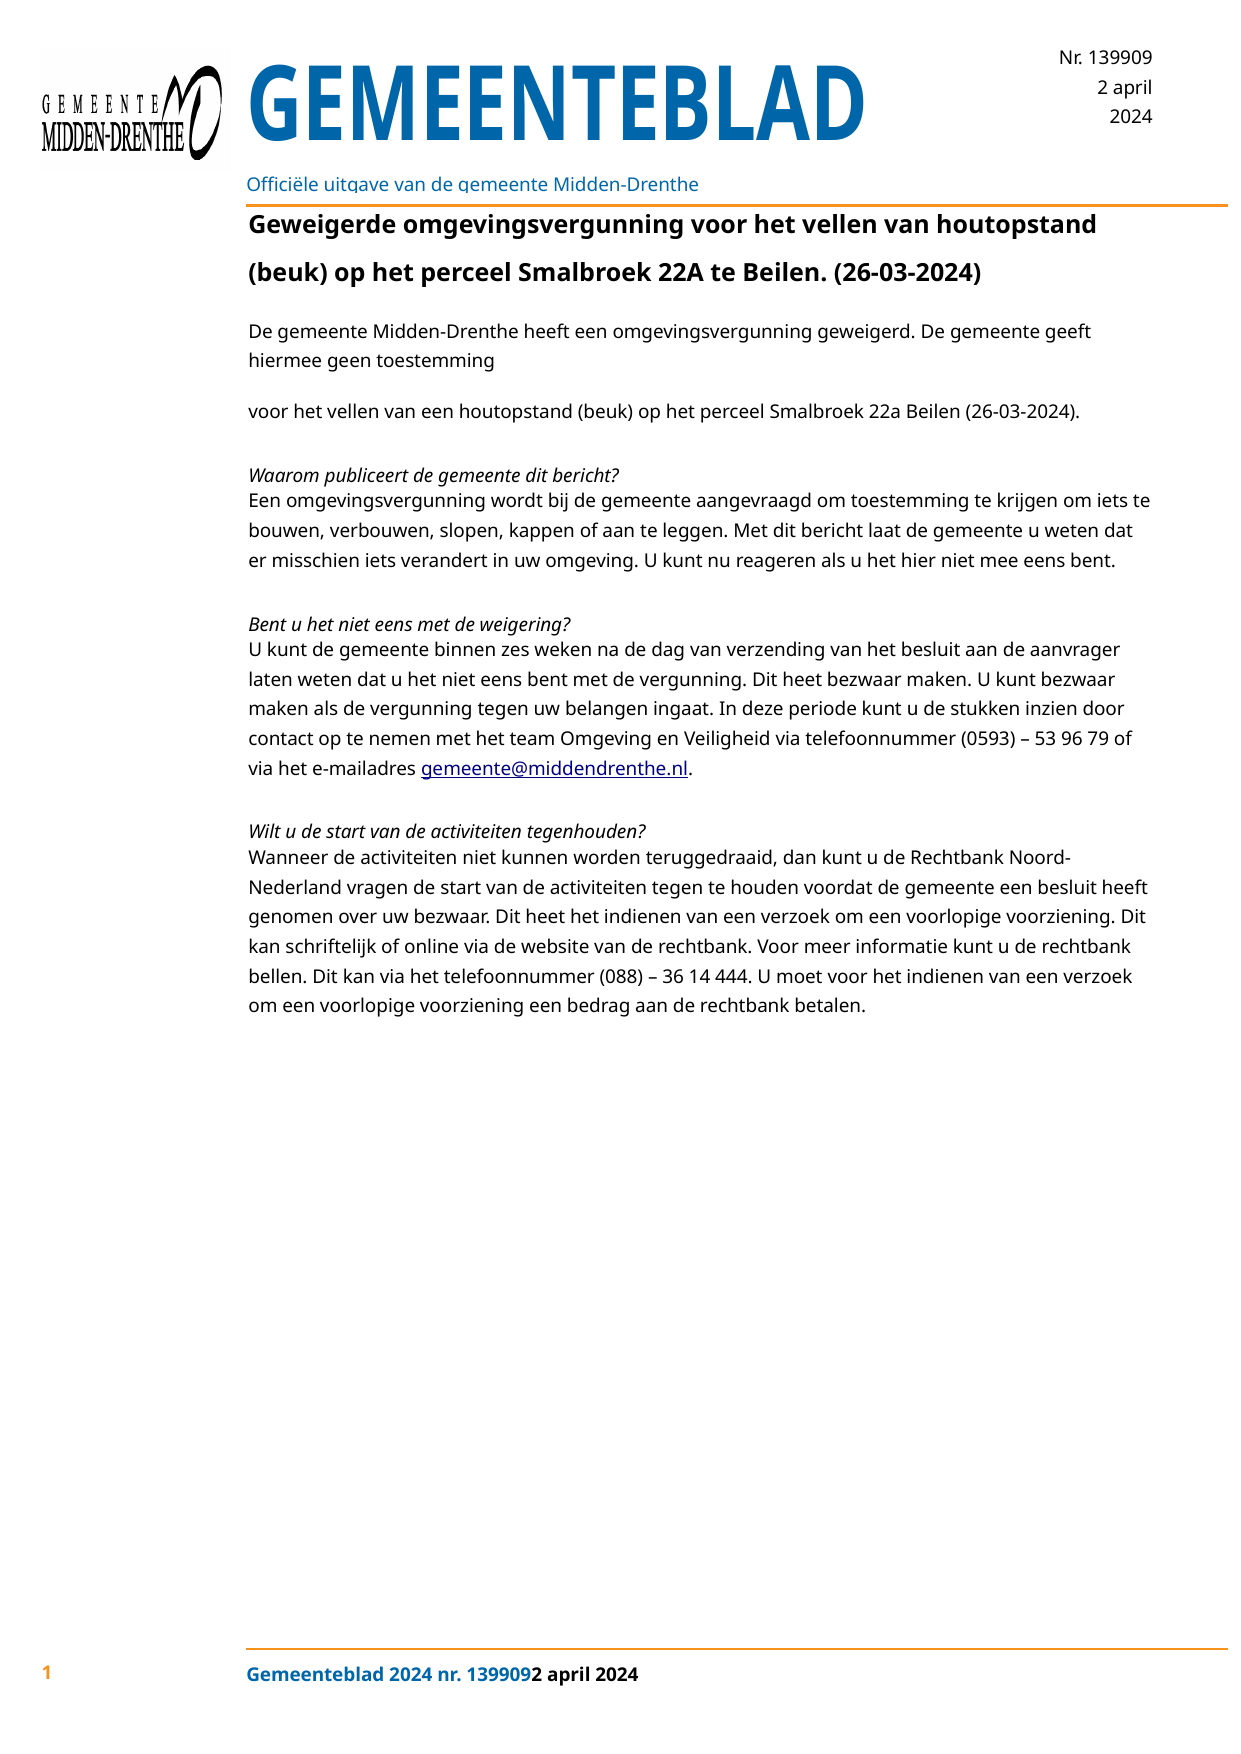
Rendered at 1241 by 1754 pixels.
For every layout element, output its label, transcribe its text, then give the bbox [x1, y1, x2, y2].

text Een omgevingsvergunning wordt bij de gemeente aangevraagd om toestemming te krijgen om iets te bouwen, verbouwen, slopen, kappen of aan te leggen. Met dit bericht laat de gemeente u weten dat er misschien iets verandert in uw omgeving. U kunt nu reageren als u het hier niet mee eens bent. [248, 488, 1152, 572]
picture [41, 47, 231, 172]
text voor het vellen van een houtopstand (beuk) op het perceel Smalbroek 22a Beilen (26-03-2024). [248, 398, 1152, 424]
text Wanneer de activiteiten niet kunnen worden teruggedraaid, dan kunt u de Rechtbank Noord-Nederland vragen de start van de activiteiten tegen te houden voordat de gemeente een besluit heeft genomen over uw bezwaar. Dit heet het indienen van een verzoek om een voorlopige voorziening. Dit kan schriftelijk of online via de website van de rechtbank. Voor meer informatie kunt u de rechtbank bellen. Dit kan via het telefoonnummer (088) – 36 14 444. U moet voor het indienen van een verzoek om een voorlopige voorziening een bedrag aan de rechtbank betalen. [248, 844, 1152, 1018]
text Wilt u de start van de activiteiten tegenhouden? [248, 819, 1152, 844]
text Bent u het niet eens met de weigering? [248, 611, 1152, 636]
text U kunt de gemeente binnen zes weken na de dag van verzending van het besluit aan de aanvrager laten weten dat u het niet eens bent met de vergunning. Dit heet bezwaar maken. U kunt bezwaar maken als de vergunning tegen uw belangen ingaat. In deze periode kunt u de stukken inzien door contact op te nemen met het team Omgeving en Veiligheid via telefoonnummer (0593) – 53 96 79 of via het e-mailadres gemeente@middendrenthe.nl. [248, 636, 1152, 781]
text Waarom publiceert de gemeente dit bericht? [248, 462, 1152, 488]
text De gemeente Midden-Drenthe heeft een omgevingsvergunning geweigerd. De gemeente geeft hiermee geen toestemming [248, 318, 1152, 373]
text Geweigerde omgevingsvergunning voor het vellen van houtopstand (beuk) op het perceel Smalbroek 22A te Beilen. (26-03-2024) [248, 207, 1152, 288]
